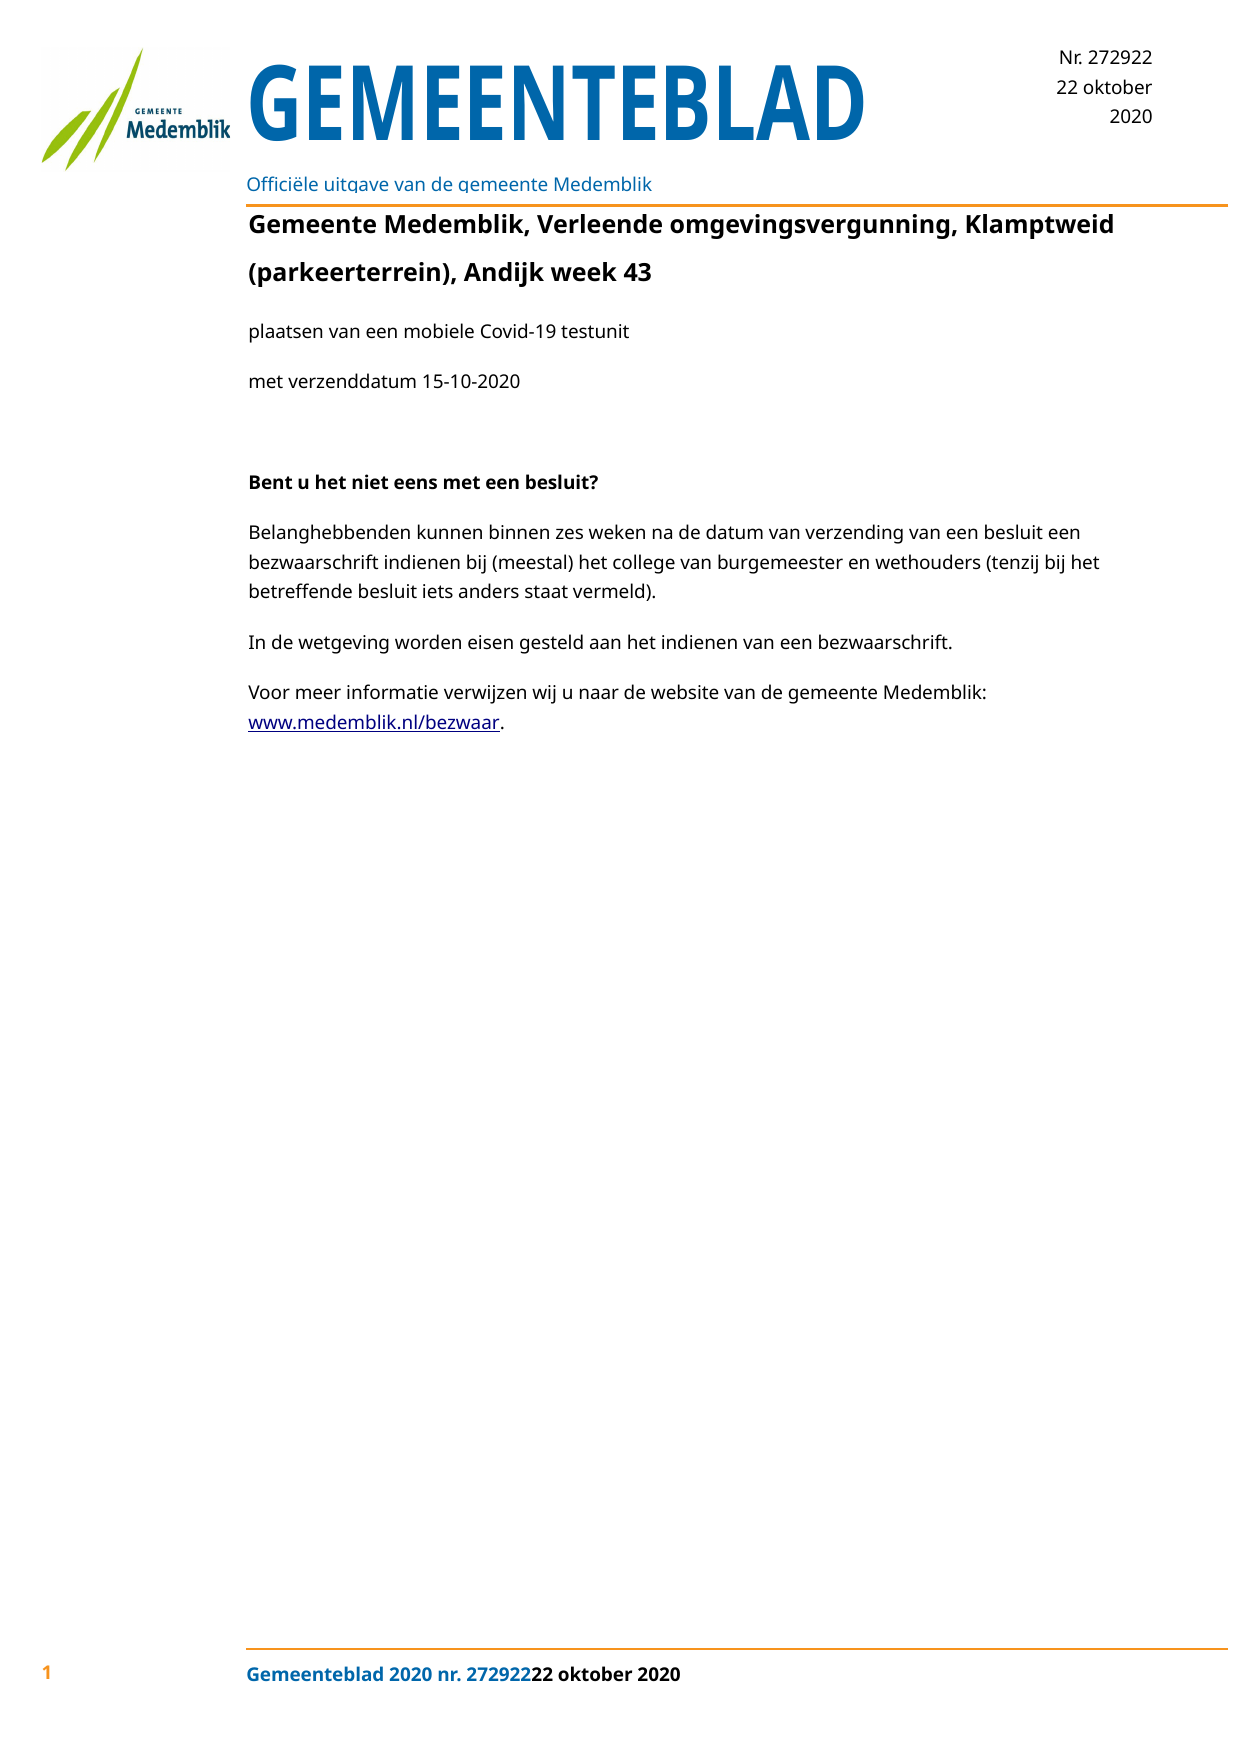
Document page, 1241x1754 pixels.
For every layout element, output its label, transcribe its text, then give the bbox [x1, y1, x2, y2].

text met verzenddatum 15-10-2020 [248, 368, 1152, 394]
picture [41, 47, 231, 172]
text Gemeente Medemblik, Verleende omgevingsvergunning, Klamptweid (parkeerterrein), Andijk week 43 [248, 207, 1152, 288]
text In de wetgeving worden eisen gesteld aan het indienen van een bezwaarschrift. [248, 629, 1152, 655]
text Voor meer informatie verwijzen wij u naar de website van de gemeente Medemblik: www.medemblik.nl/bezwaar. [248, 679, 1152, 735]
text Bent u het niet eens met een besluit? [248, 469, 1152, 495]
text plaatsen van een mobiele Covid-19 testunit [248, 318, 1152, 344]
text Belanghebbenden kunnen binnen zes weken na de datum van verzending van een besluit een bezwaarschrift indienen bij (meestal) het college van burgemeester en wethouders (tenzij bij het betreffende besluit iets anders staat vermeld). [248, 519, 1152, 604]
